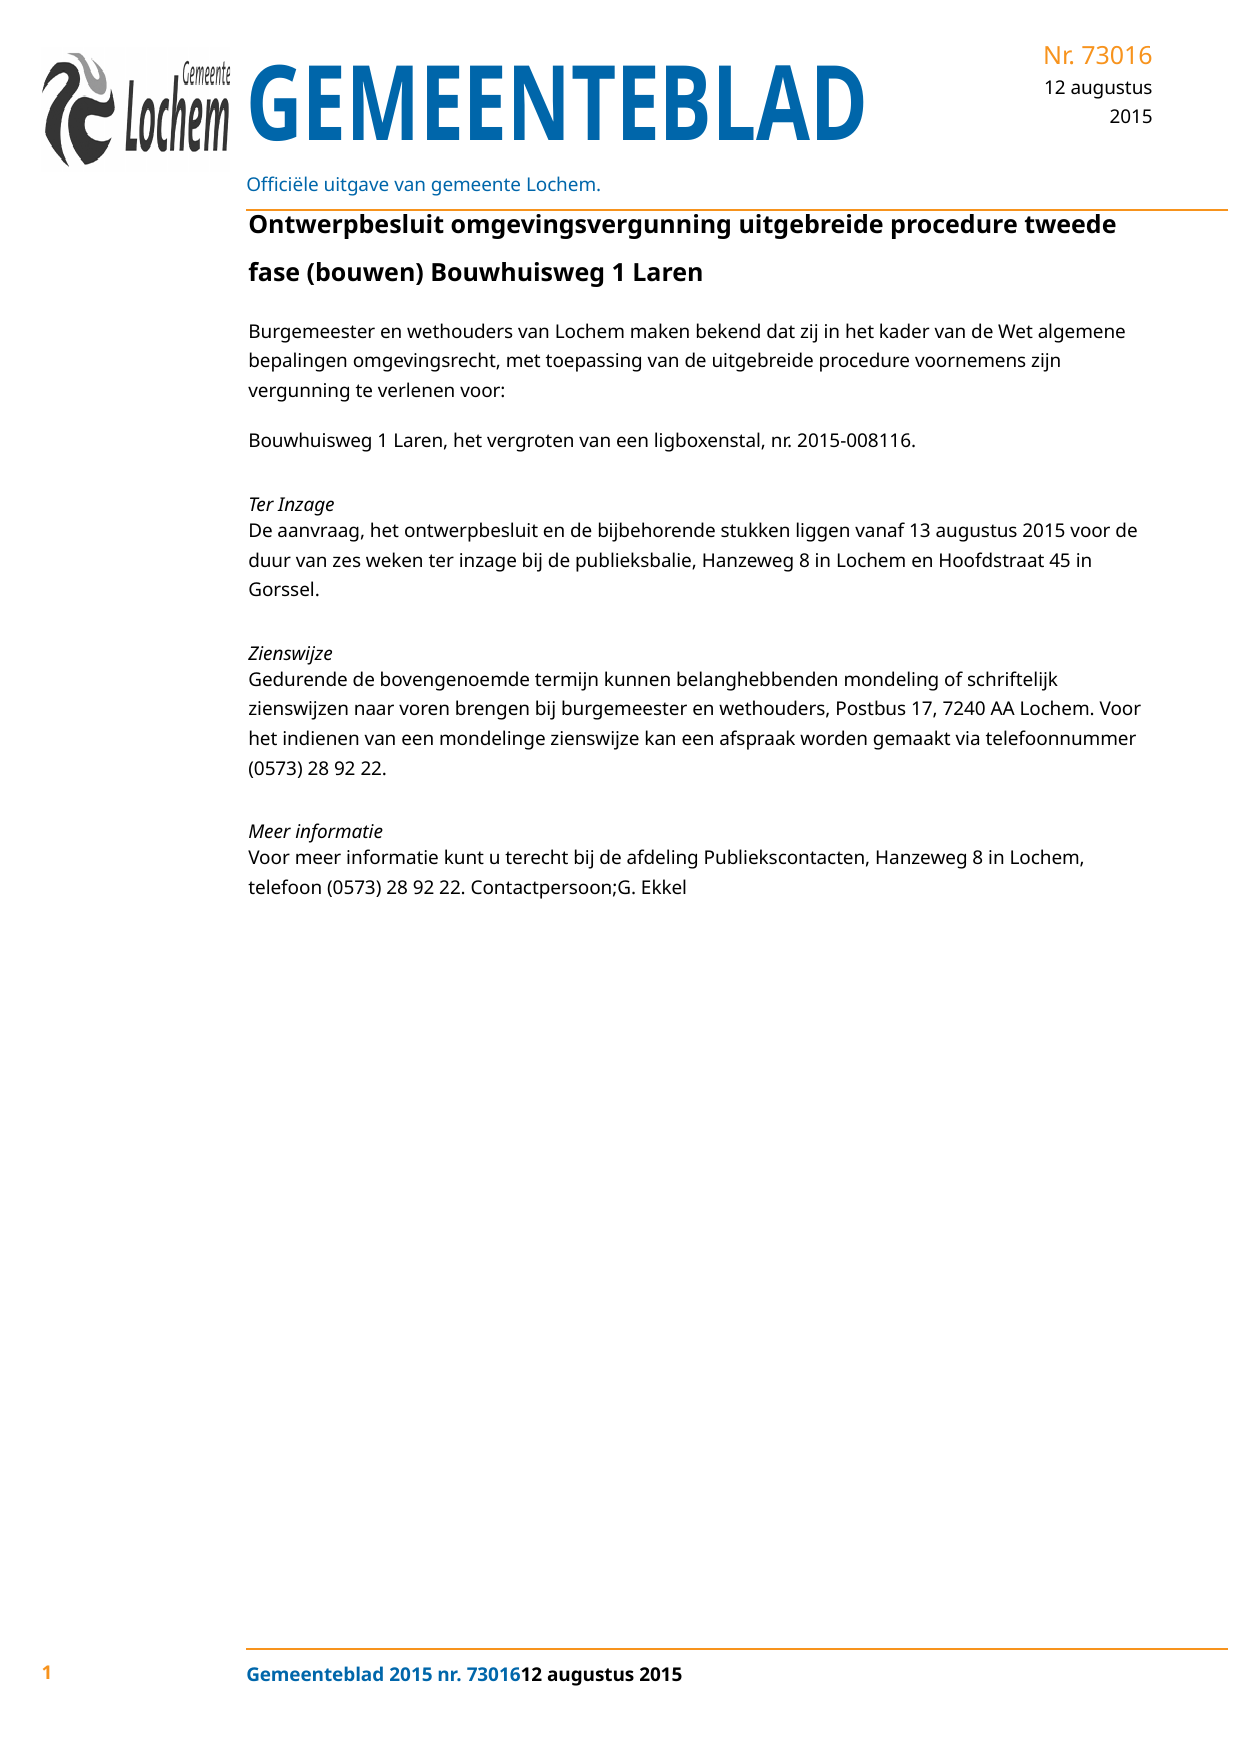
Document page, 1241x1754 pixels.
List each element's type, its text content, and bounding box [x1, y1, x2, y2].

text Gedurende de bovengenoemde termijn kunnen belanghebbenden mondeling of schriftelijk zienswijzen naar voren brengen bij burgemeester en wethouders, Postbus 17, 7240 AA Lochem. Voor het indienen van een mondelinge zienswijze kan een afspraak worden gemaakt via telefoonnummer (0573) 28 92 22. [248, 666, 1152, 781]
text Meer informatie [248, 819, 1152, 844]
picture [41, 47, 231, 172]
text Ter Inzage [248, 491, 1152, 517]
text Ontwerpbesluit omgevingsvergunning uitgebreide procedure tweede fase (bouwen) Bouwhuisweg 1 Laren [248, 211, 1152, 288]
text Bouwhuisweg 1 Laren, het vergroten van een ligboxenstal, nr. 2015-008116. [248, 427, 1152, 453]
text Burgemeester en wethouders van Lochem maken bekend dat zij in het kader van de Wet algemene bepalingen omgevingsrecht, met toepassing van de uitgebreide procedure voornemens zijn vergunning te verlenen voor: [248, 318, 1152, 403]
text De aanvraag, het ontwerpbesluit en de bijbehorende stukken liggen vanaf 13 augustus 2015 voor de duur van zes weken ter inzage bij de publieksbalie, Hanzeweg 8 in Lochem en Hoofdstraat 45 in Gorssel. [248, 517, 1152, 602]
text Zienswijze [248, 640, 1152, 666]
text Voor meer informatie kunt u terecht bij de afdeling Publiekscontacten, Hanzeweg 8 in Lochem, telefoon (0573) 28 92 22. Contactpersoon;G. Ekkel [248, 844, 1152, 900]
